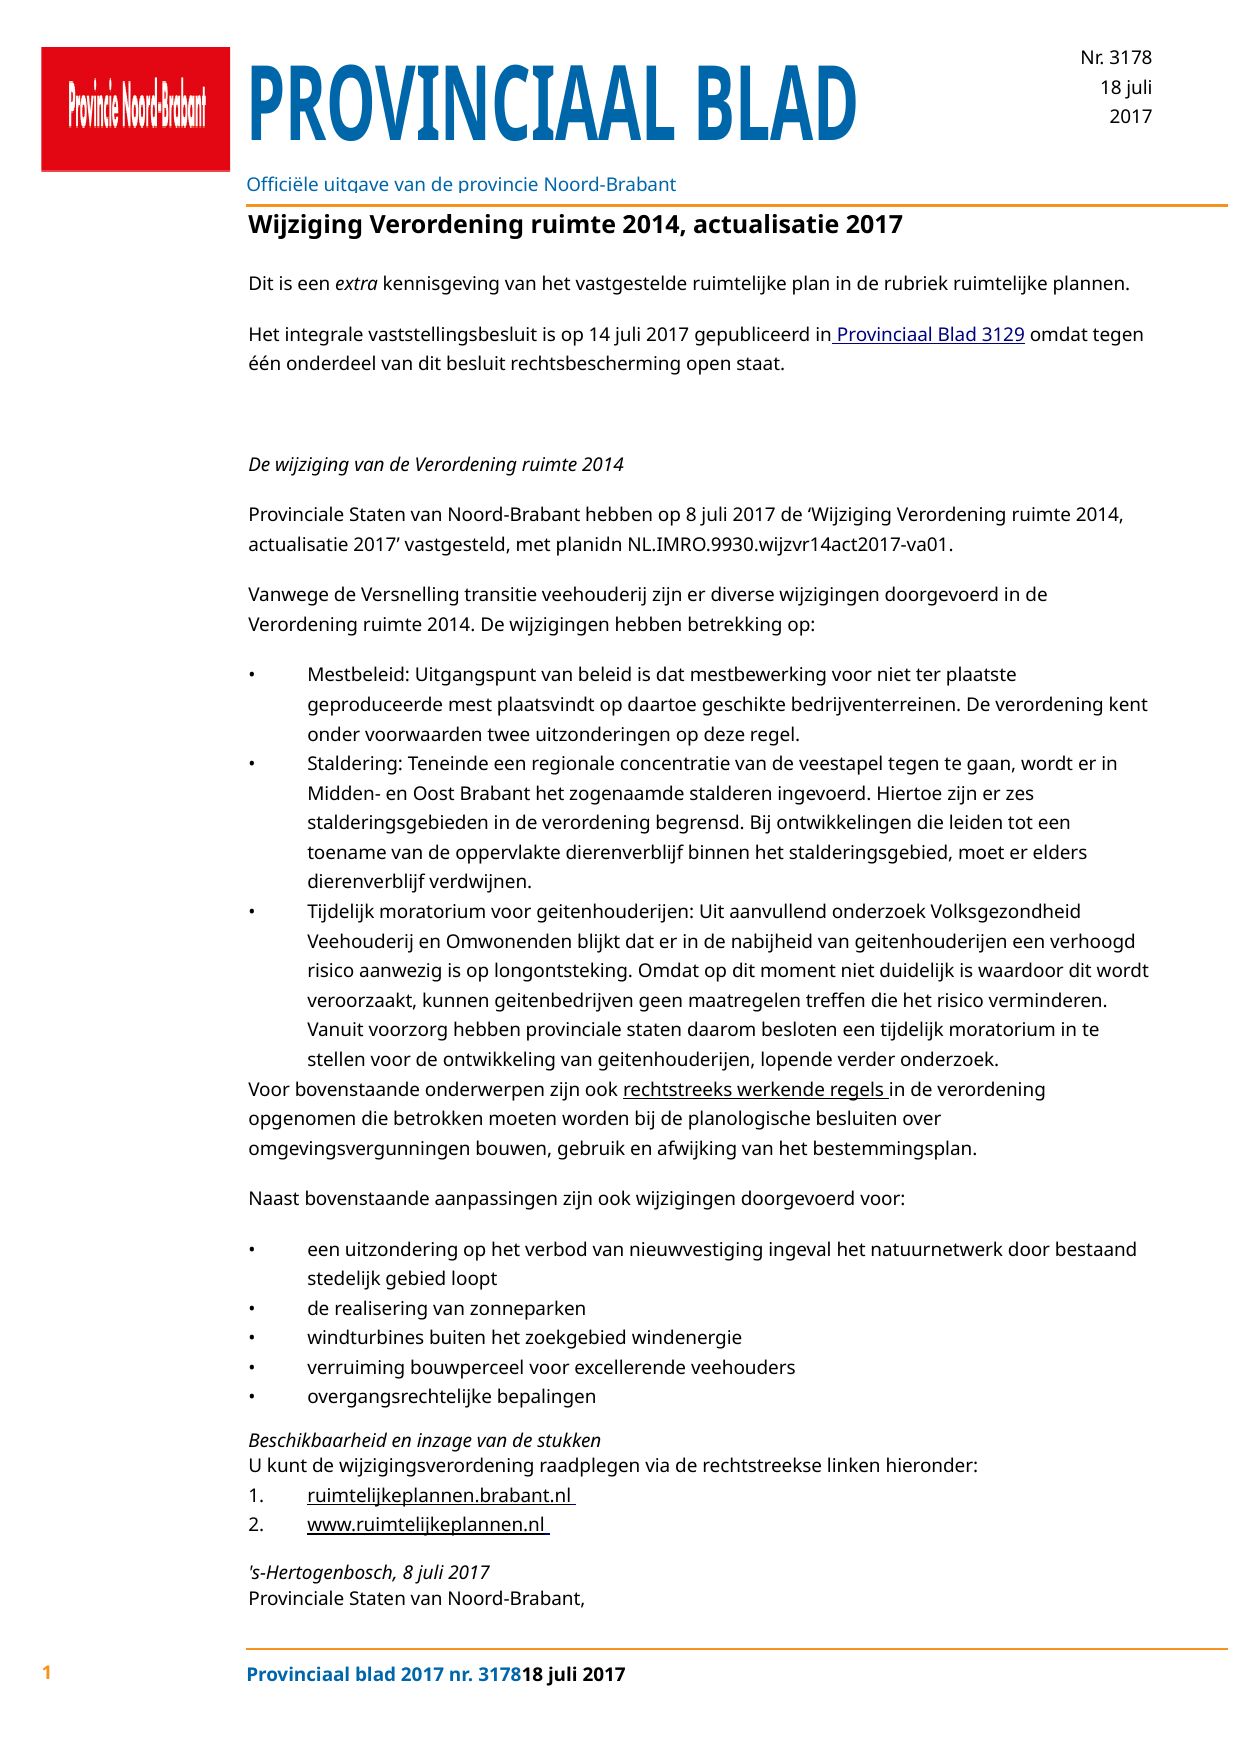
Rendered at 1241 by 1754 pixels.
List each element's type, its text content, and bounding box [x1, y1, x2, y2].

list verruiming bouwperceel voor excellerende veehouders [248, 1354, 1152, 1380]
list windturbines buiten het zoekgebied windenergie [248, 1324, 1152, 1350]
text De wijziging van de Verordening ruimte 2014 [248, 451, 1152, 477]
list Tijdelijk moratorium voor geitenhouderijen: Uit aanvullend onderzoek Volksgezondheid Veehouderij en Omwonenden blijkt dat er in de nabijheid van geitenhouderijen een verhoogd risico aanwezig is op longontsteking. Omdat op dit moment niet duidelijk is waardoor dit wordt veroorzaakt, kunnen geitenbedrijven geen maatregelen treffen die het risico verminderen. Vanuit voorzorg hebben provinciale staten daarom besloten een tijdelijk moratorium in te stellen voor de ontwikkeling van geitenhouderijen, lopende verder onderzoek. [248, 898, 1152, 1072]
list de realisering van zonneparken [248, 1295, 1152, 1321]
list www.ruimtelijkeplannen.nl [248, 1512, 1152, 1537]
text Wijziging Verordening ruimte 2014, actualisatie 2017 [248, 207, 1152, 241]
list overgangsrechtelijke bepalingen [248, 1384, 1152, 1409]
text Vanwege de Versnelling transitie veehouderij zijn er diverse wijzigingen doorgevoerd in de Verordening ruimte 2014. De wijzigingen hebben betrekking op: [248, 582, 1152, 637]
text Voor bovenstaande onderwerpen zijn ook rechtstreeks werkende regels in de verordening opgenomen die betrokken moeten worden bij de planologische besluiten over omgevingsvergunningen bouwen, gebruik en afwijking van het bestemmingsplan. [248, 1076, 1152, 1161]
picture [41, 47, 231, 172]
text Naast bovenstaande aanpassingen zijn ook wijzigingen doorgevoerd voor: [248, 1185, 1152, 1211]
text Dit is een extra kennisgeving van het vastgestelde ruimtelijke plan in de rubriek ruimtelijke plannen. [248, 270, 1152, 296]
text Beschikbaarheid en inzage van de stukken [248, 1427, 1152, 1452]
text U kunt de wijzigingsverordening raadplegen via de rechtstreekse linken hieronder: [248, 1452, 1152, 1478]
text Het integrale vaststellingsbesluit is op 14 juli 2017 gepubliceerd in Provinciaal Blad 3129 omdat tegen één onderdeel van dit besluit rechtsbescherming open staat. [248, 321, 1152, 376]
list ruimtelijkeplannen.brabant.nl [248, 1482, 1152, 1508]
list een uitzondering op het verbod van nieuwvestiging ingeval het natuurnetwerk door bestaand stedelijk gebied loopt [248, 1236, 1152, 1291]
text 's-Hertogenbosch, 8 juli 2017 [248, 1559, 1152, 1585]
text Provinciale Staten van Noord-Brabant, [248, 1585, 1152, 1611]
list Mestbeleid: Uitgangspunt van beleid is dat mestbewerking voor niet ter plaatste geproduceerde mest plaatsvindt op daartoe geschikte bedrijventerreinen. De verordening kent onder voorwaarden twee uitzonderingen op deze regel. [248, 662, 1152, 746]
list Staldering: Teneinde een regionale concentratie van de veestapel tegen te gaan, wordt er in Midden- en Oost Brabant het zogenaamde stalderen ingevoerd. Hiertoe zijn er zes stalderingsgebieden in de verordening begrensd. Bij ontwikkelingen die leiden tot een toename van de oppervlakte dierenverblijf binnen het stalderingsgebied, moet er elders dierenverblijf verdwijnen. [248, 750, 1152, 894]
text Provinciale Staten van Noord-Brabant hebben op 8 juli 2017 de ‘Wijziging Verordening ruimte 2014, actualisatie 2017’ vastgesteld, met planidn NL.IMRO.9930.wijzvr14act2017-va01. [248, 502, 1152, 557]
